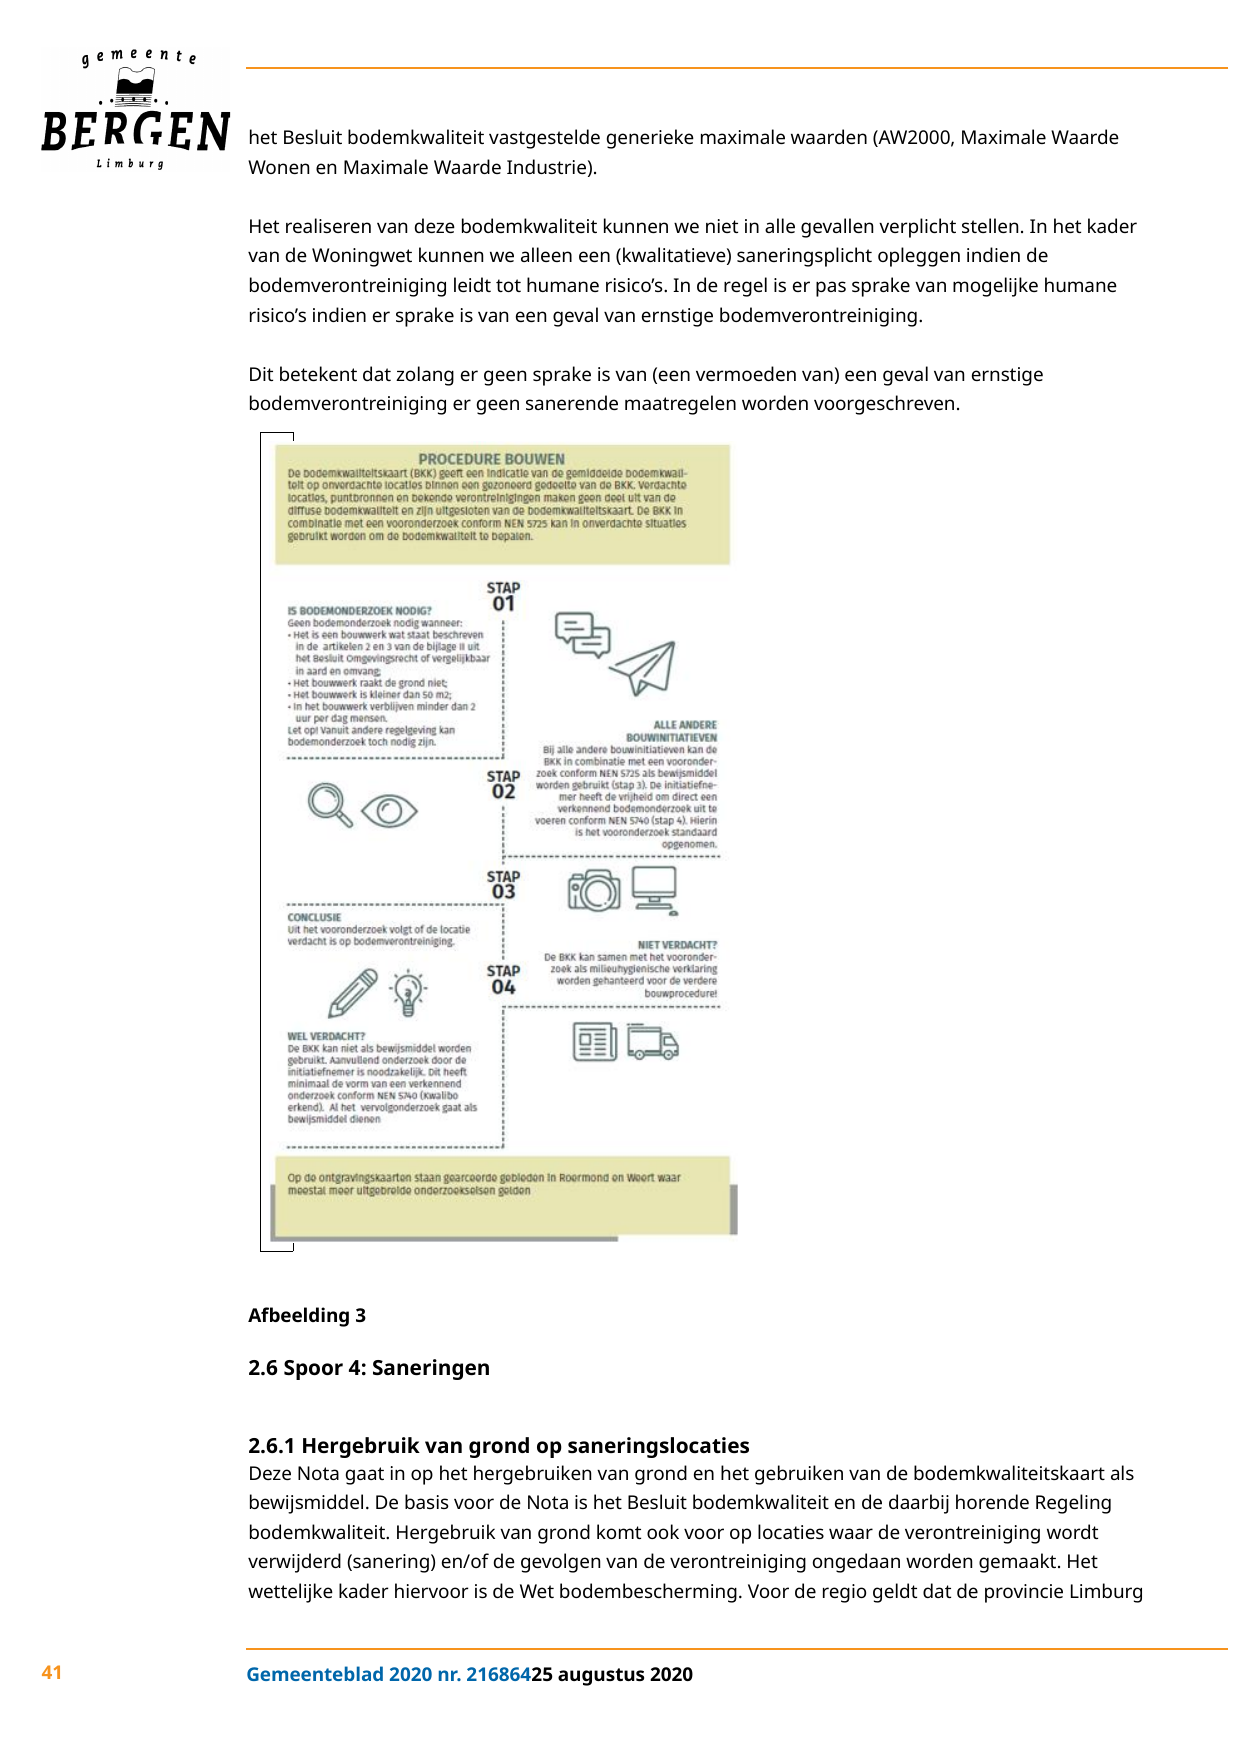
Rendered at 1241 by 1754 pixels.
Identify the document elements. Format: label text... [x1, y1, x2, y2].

text Het realiseren van deze bodemkwaliteit kunnen we niet in alle gevallen verplicht stellen. In het kader van de Woningwet kunnen we alleen een (kwalitatieve) saneringsplicht opleggen indien de bodemverontreiniging leidt tot humane risico’s. In de regel is er pas sprake van mogelijke humane risico’s indien er sprake is van een geval van ernstige bodemverontreiniging. [248, 213, 1152, 328]
picture [41, 47, 231, 172]
picture [268, 441, 738, 1243]
text Afbeelding 3 [248, 1302, 1152, 1328]
text 2.6 Spoor 4: Saneringen [248, 1353, 1152, 1381]
text Dit betekent dat zolang er geen sprake is van (een vermoeden van) een geval van ernstige bodemverontreiniging er geen sanerende maatregelen worden voorgeschreven. [248, 361, 1152, 416]
text 2.6.1 Hergebruik van grond op saneringslocaties [248, 1432, 1152, 1460]
text Deze Nota gaat in op het hergebruiken van grond en het gebruiken van de bodemkwaliteitskaart als bewijsmiddel. De basis voor de Nota is het Besluit bodemkwaliteit en de daarbij horende Regeling bodemkwaliteit. Hergebruik van grond komt ook voor op locaties waar de verontreiniging wordt verwijderd (sanering) en/of de gevolgen van de verontreiniging ongedaan worden gemaakt. Het wettelijke kader hiervoor is de Wet bodembescherming. Voor de regio geldt dat de provincie Limburg [248, 1460, 1152, 1604]
text het Besluit bodemkwaliteit vastgestelde generieke maximale waarden (AW2000, Maximale Waarde Wonen en Maximale Waarde Industrie). [248, 124, 1152, 180]
